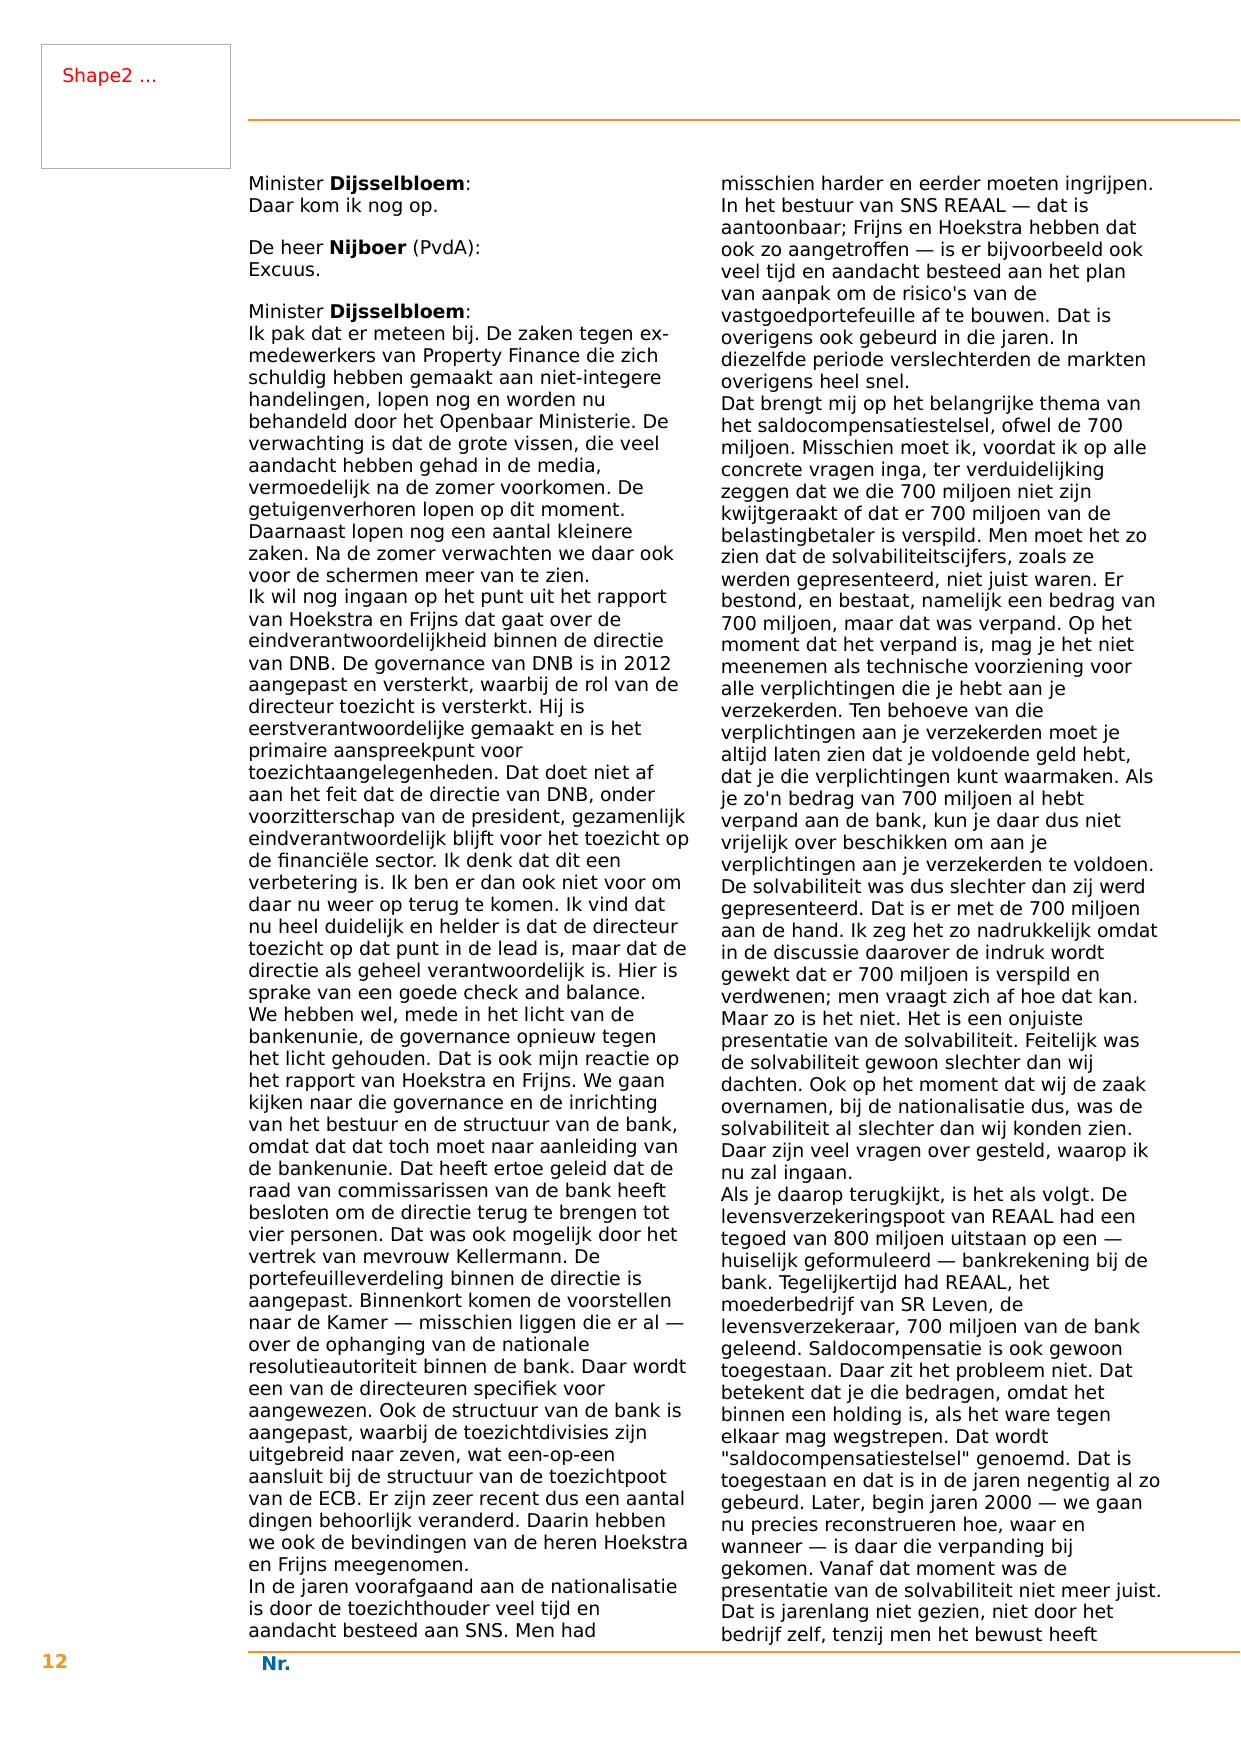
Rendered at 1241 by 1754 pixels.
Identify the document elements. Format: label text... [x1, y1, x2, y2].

text Excuus. [248, 259, 691, 281]
text We hebben wel, mede in het licht van de bankenunie, de governance opnieuw tegen het licht gehouden. Dat is ook mijn reactie op het rapport van Hoekstra en Frijns. We gaan kijken naar die governance en de inrichting van het bestuur en de structuur van de bank, omdat dat dat toch moet naar aanleiding van de bankenunie. Dat heeft ertoe geleid dat de raad van commissarissen van de bank heeft besloten om de directie terug te brengen tot vier personen. Dat was ook mogelijk door het vertrek van mevrouw Kellermann. De portefeuilleverdeling binnen de directie is aangepast. Binnenkort komen de voorstellen naar de Kamer — misschien liggen die er al — over de ophanging van de nationale resolutieautoriteit binnen de bank. Daar wordt een van de directeuren specifiek voor aangewezen. Ook de structuur van de bank is aangepast, waarbij de toezichtdivisies zijn uitgebreid naar zeven, wat een-op-een aansluit bij de structuur van de toezichtpoot van de ECB. Er zijn zeer recent dus een aantal dingen behoorlijk veranderd. Daarin hebben we ook de bevindingen van de heren Hoekstra en Frijns meegenomen. [248, 1004, 691, 1576]
text Ik wil nog ingaan op het punt uit het rapport van Hoekstra en Frijns dat gaat over de eindverantwoordelijkheid binnen de directie van DNB. De governance van DNB is in 2012 aangepast en versterkt, waarbij de rol van de directeur toezicht is versterkt. Hij is eerstverantwoordelijke gemaakt en is het primaire aanspreekpunt voor toezichtaangelegenheden. Dat doet niet af aan het feit dat de directie van DNB, onder voorzitterschap van de president, gezamenlijk eindverantwoordelijk blijft voor het toezicht op de financiële sector. Ik denk dat dit een verbetering is. Ik ben er dan ook niet voor om daar nu weer op terug te komen. Ik vind dat nu heel duidelijk en helder is dat de directeur toezicht op dat punt in de lead is, maar dat de directie als geheel verantwoordelijk is. Hier is sprake van een goede check and balance. [248, 586, 691, 1004]
text misschien harder en eerder moeten ingrijpen. In het bestuur van SNS REAAL — dat is aantoonbaar; Frijns en Hoekstra hebben dat ook zo aangetroffen — is er bijvoorbeeld ook veel tijd en aandacht besteed aan het plan van aanpak om de risico's van de vastgoedportefeuille af te bouwen. Dat is overigens ook gebeurd in die jaren. In diezelfde periode verslechterden de markten overigens heel snel. [721, 173, 1163, 393]
text Minister Dijsselbloem: [248, 173, 691, 195]
text De heer Nijboer (PvdA): [248, 237, 691, 259]
text Daar kom ik nog op. [248, 195, 691, 217]
text Ik pak dat er meteen bij. De zaken tegen ex-medewerkers van Property Finance die zich schuldig hebben gemaakt aan niet-integere handelingen, lopen nog en worden nu behandeld door het Openbaar Ministerie. De verwachting is dat de grote vissen, die veel aandacht hebben gehad in de media, vermoedelijk na de zomer voorkomen. De getuigenverhoren lopen op dit moment. Daarnaast lopen nog een aantal kleinere zaken. Na de zomer verwachten we daar ook voor de schermen meer van te zien. [248, 323, 691, 586]
text Als je daarop terugkijkt, is het als volgt. De levensverzekeringspoot van REAAL had een tegoed van 800 miljoen uitstaan op een — huiselijk geformuleerd — bankrekening bij de bank. Tegelijkertijd had REAAL, het moederbedrijf van SR Leven, de levensverzekeraar, 700 miljoen van de bank geleend. Saldocompensatie is ook gewoon toegestaan. Daar zit het probleem niet. Dat betekent dat je die bedragen, omdat het binnen een holding is, als het ware tegen elkaar mag wegstrepen. Dat wordt "saldocompensatiestelsel" genoemd. Dat is toegestaan en dat is in de jaren negentig al zo gebeurd. Later, begin jaren 2000 — we gaan nu precies reconstrueren hoe, waar en wanneer — is daar die verpanding bij gekomen. Vanaf dat moment was de presentatie van de solvabiliteit niet meer juist. Dat is jarenlang niet gezien, niet door het bedrijf zelf, tenzij men het bewust heeft [721, 1184, 1163, 1645]
text Minister Dijsselbloem: [248, 301, 691, 323]
text Dat brengt mij op het belangrijke thema van het saldocompensatiestelsel, ofwel de 700 miljoen. Misschien moet ik, voordat ik op alle concrete vragen inga, ter verduidelijking zeggen dat we die 700 miljoen niet zijn kwijtgeraakt of dat er 700 miljoen van de belastingbetaler is verspild. Men moet het zo zien dat de solvabiliteitscijfers, zoals ze werden gepresenteerd, niet juist waren. Er bestond, en bestaat, namelijk een bedrag van 700 miljoen, maar dat was verpand. Op het moment dat het verpand is, mag je het niet meenemen als technische voorziening voor alle verplichtingen die je hebt aan je verzekerden. Ten behoeve van die verplichtingen aan je verzekerden moet je altijd laten zien dat je voldoende geld hebt, dat je die verplichtingen kunt waarmaken. Als je zo'n bedrag van 700 miljoen al hebt verpand aan de bank, kun je daar dus niet vrijelijk over beschikken om aan je verplichtingen aan je verzekerden te voldoen. De solvabiliteit was dus slechter dan zij werd gepresenteerd. Dat is er met de 700 miljoen aan de hand. Ik zeg het zo nadrukkelijk omdat in de discussie daarover de indruk wordt gewekt dat er 700 miljoen is verspild en verdwenen; men vraagt zich af hoe dat kan. Maar zo is het niet. Het is een onjuiste presentatie van de solvabiliteit. Feitelijk was de solvabiliteit gewoon slechter dan wij dachten. Ook op het moment dat wij de zaak overnamen, bij de nationalisatie dus, was de solvabiliteit al slechter dan wij konden zien. Daar zijn veel vragen over gesteld, waarop ik nu zal ingaan. [721, 393, 1163, 1184]
text In de jaren voorafgaand aan de nationalisatie is door de toezichthouder veel tijd en aandacht besteed aan SNS. Men had [248, 1576, 691, 1641]
